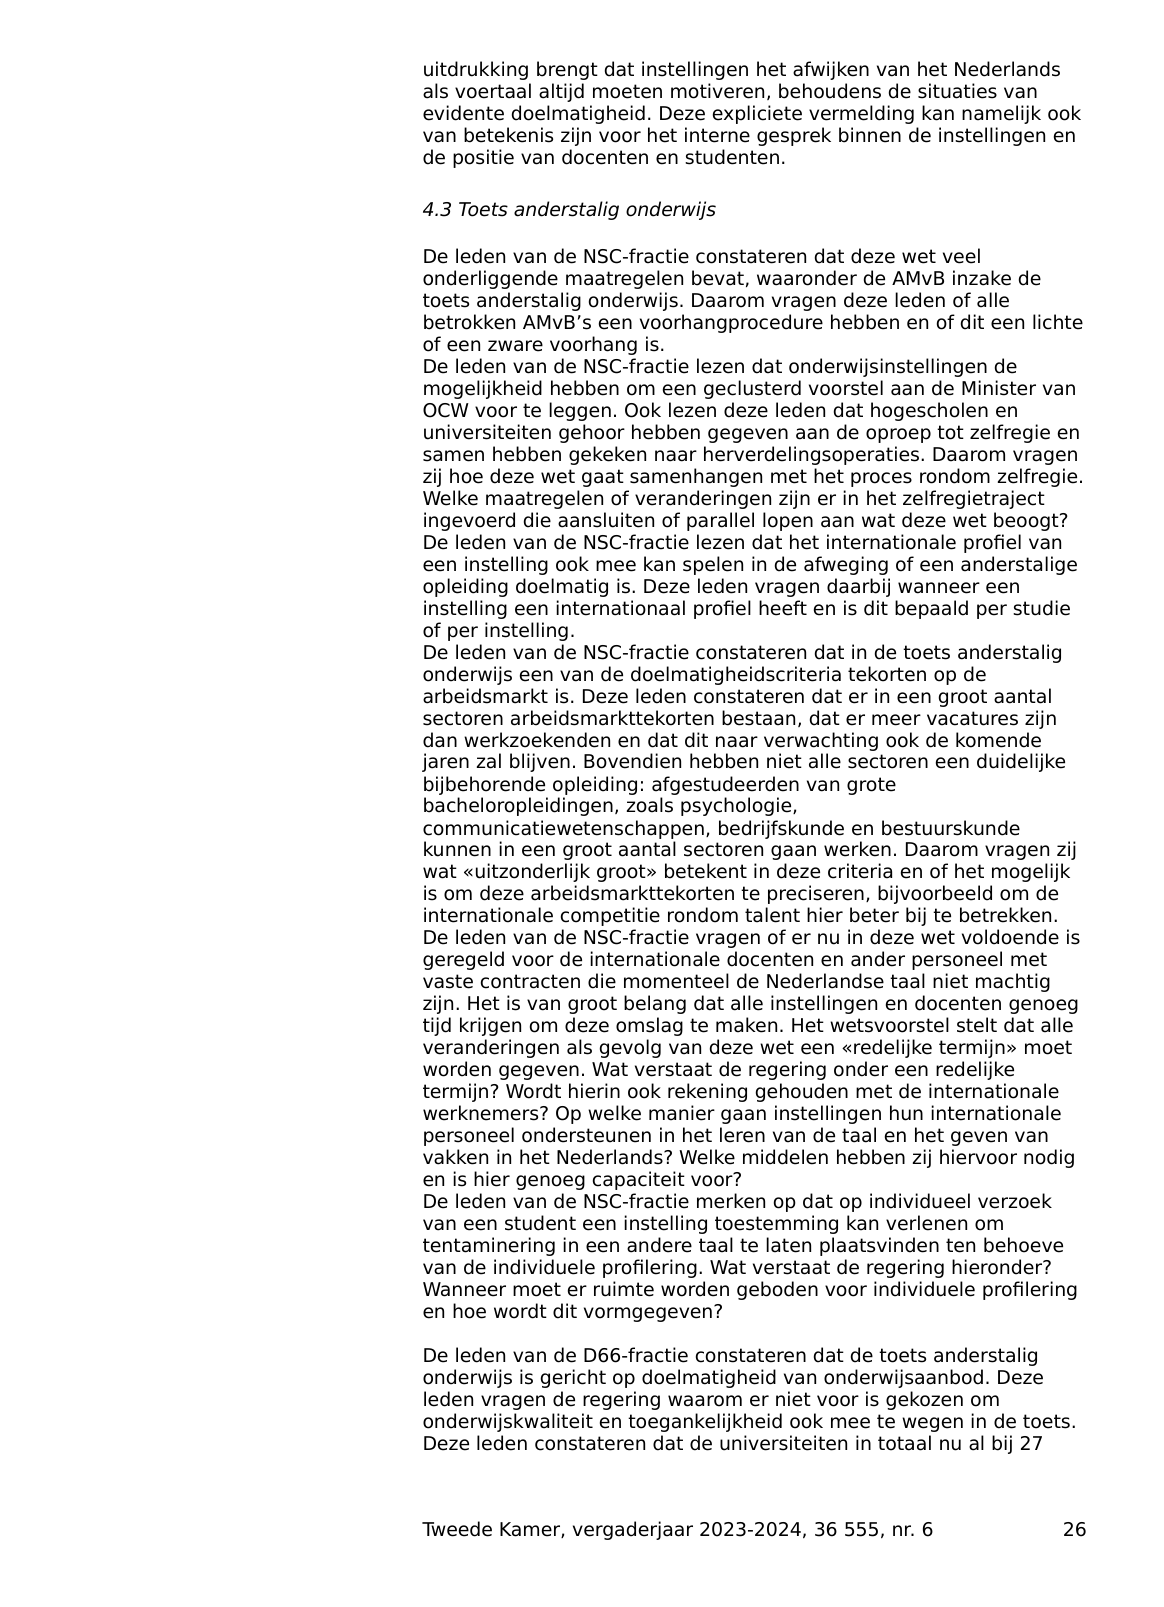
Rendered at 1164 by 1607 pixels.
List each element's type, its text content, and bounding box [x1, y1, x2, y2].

text De leden van de NSC-fractie lezen dat het internationale profiel van een instelling ook mee kan spelen in de afweging of een anderstalige opleiding doelmatig is. Deze leden vragen daarbij wanneer een instelling een internationaal profiel heeft en is dit bepaald per studie of per instelling. [422, 532, 1087, 642]
text uitdrukking brengt dat instellingen het afwijken van het Nederlands als voertaal altijd moeten motiveren, behoudens de situaties van evidente doelmatigheid. Deze expliciete vermelding kan namelijk ook van betekenis zijn voor het interne gesprek binnen de instellingen en de positie van docenten en studenten. [422, 59, 1087, 169]
text De leden van de D66-fractie constateren dat de toets anderstalig onderwijs is gericht op doelmatigheid van onderwijsaanbod. Deze leden vragen de regering waarom er niet voor is gekozen om onderwijskwaliteit en toegankelijkheid ook mee te wegen in de toets. Deze leden constateren dat de universiteiten in totaal nu al bij 27 [422, 1345, 1087, 1455]
text De leden van de NSC-fractie constateren dat deze wet veel onderliggende maatregelen bevat, waaronder de AMvB inzake de toets anderstalig onderwijs. Daarom vragen deze leden of alle betrokken AMvB’s een voorhangprocedure hebben en of dit een lichte of een zware voorhang is. [422, 246, 1087, 356]
subtitle 4.3 Toets anderstalig onderwijs [422, 199, 1087, 221]
text De leden van de NSC-fractie vragen of er nu in deze wet voldoende is geregeld voor de internationale docenten en ander personeel met vaste contracten die momenteel de Nederlandse taal niet machtig zijn. Het is van groot belang dat alle instellingen en docenten genoeg tijd krijgen om deze omslag te maken. Het wetsvoorstel stelt dat alle veranderingen als gevolg van deze wet een «redelijke termijn» moet worden gegeven. Wat verstaat de regering onder een redelijke termijn? Wordt hierin ook rekening gehouden met de internationale werknemers? Op welke manier gaan instellingen hun internationale personeel ondersteunen in het leren van de taal en het geven van vakken in het Nederlands? Welke middelen hebben zij hiervoor nodig en is hier genoeg capaciteit voor? [422, 927, 1087, 1191]
text De leden van de NSC-fractie merken op dat op individueel verzoek van een student een instelling toestemming kan verlenen om tentaminering in een andere taal te laten plaatsvinden ten behoeve van de individuele profilering. Wat verstaat de regering hieronder? Wanneer moet er ruimte worden geboden voor individuele profilering en hoe wordt dit vormgegeven? [422, 1191, 1087, 1323]
text De leden van de NSC-fractie lezen dat onderwijsinstellingen de mogelijkheid hebben om een geclusterd voorstel aan de Minister van OCW voor te leggen. Ook lezen deze leden dat hogescholen en universiteiten gehoor hebben gegeven aan de oproep tot zelfregie en samen hebben gekeken naar herverdelingsoperaties. Daarom vragen zij hoe deze wet gaat samenhangen met het proces rondom zelfregie. Welke maatregelen of veranderingen zijn er in het zelfregietraject ingevoerd die aansluiten of parallel lopen aan wat deze wet beoogt? [422, 356, 1087, 532]
text De leden van de NSC-fractie constateren dat in de toets anderstalig onderwijs een van de doelmatigheidscriteria tekorten op de arbeidsmarkt is. Deze leden constateren dat er in een groot aantal sectoren arbeidsmarkttekorten bestaan, dat er meer vacatures zijn dan werkzoekenden en dat dit naar verwachting ook de komende jaren zal blijven. Bovendien hebben niet alle sectoren een duidelijke bijbehorende opleiding: afgestudeerden van grote bacheloropleidingen, zoals psychologie, communicatiewetenschappen, bedrijfskunde en bestuurskunde kunnen in een groot aantal sectoren gaan werken. Daarom vragen zij wat «uitzonderlijk groot» betekent in deze criteria en of het mogelijk is om deze arbeidsmarkttekorten te preciseren, bijvoorbeeld om de internationale competitie rondom talent hier beter bij te betrekken. [422, 642, 1087, 927]
